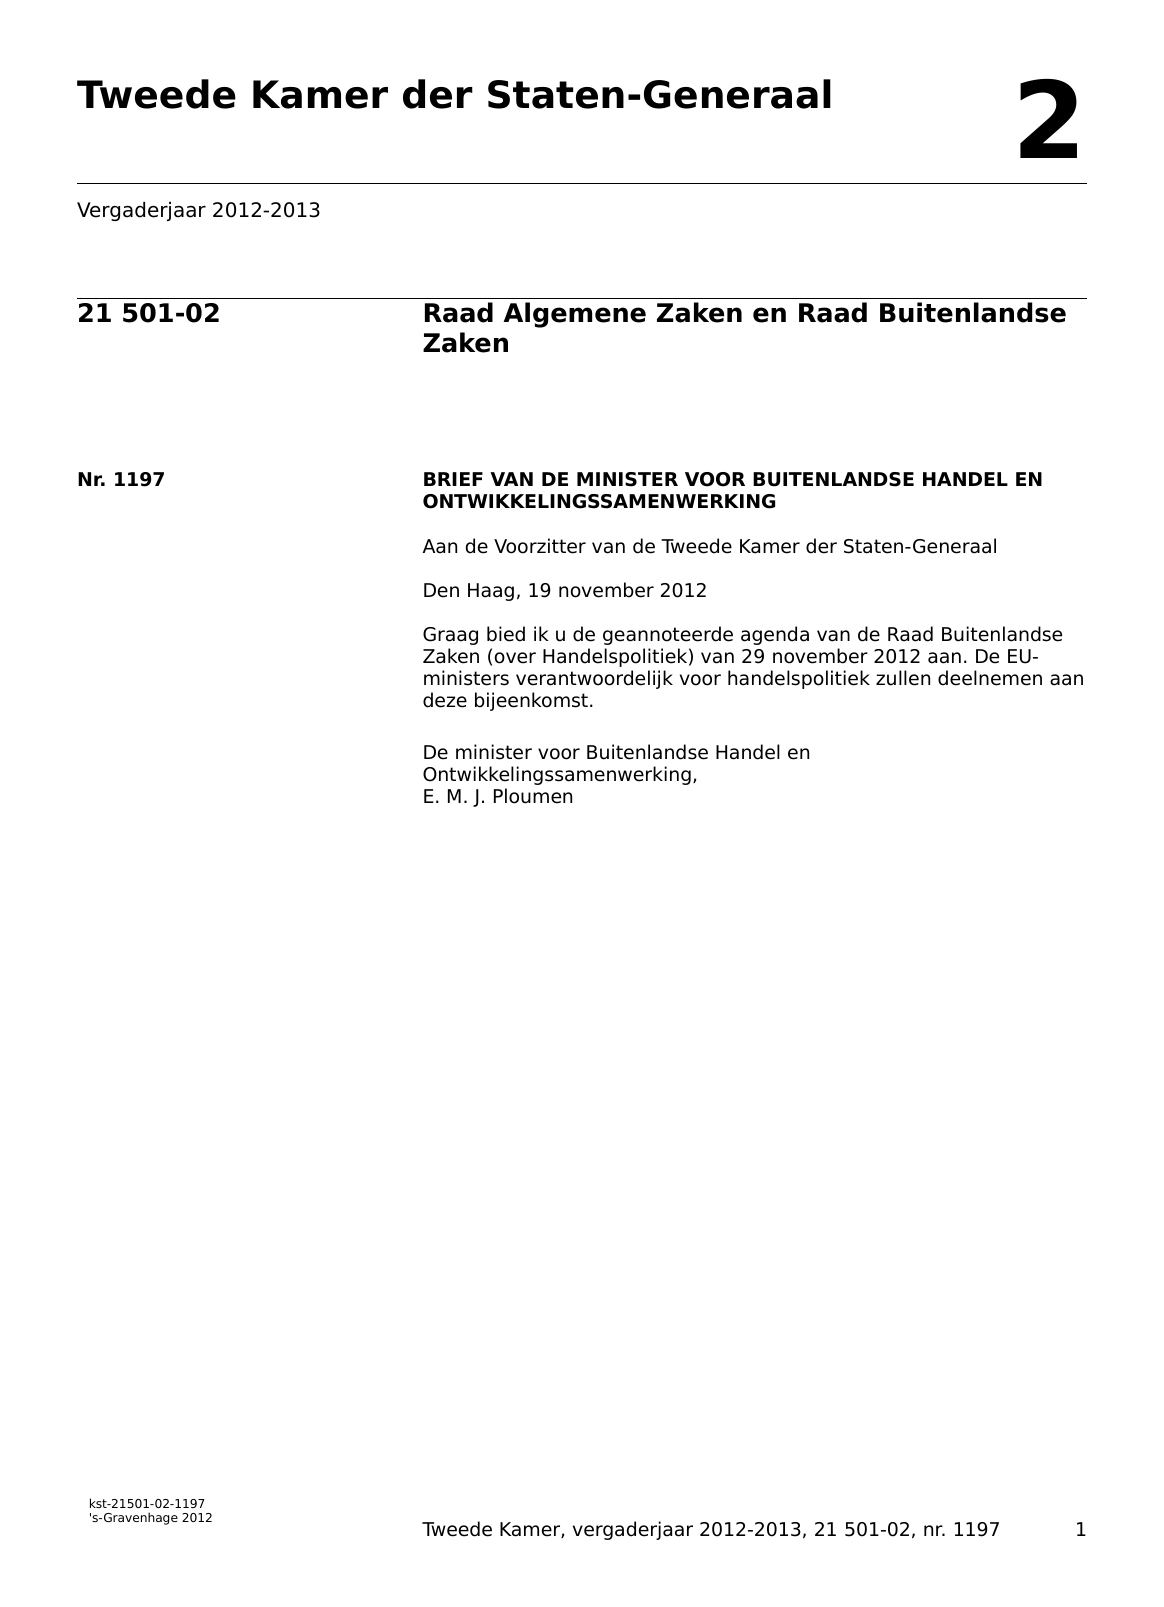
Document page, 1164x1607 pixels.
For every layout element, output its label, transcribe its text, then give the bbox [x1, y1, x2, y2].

subtitle Nr. 1197 BRIEF VAN DE MINISTER VOOR BUITENLANDSE HANDEL EN ONTWIKKELINGSSAMENWERKING [77, 469, 1087, 513]
table_cell Vergaderjaar 2012-2013 [77, 184, 1087, 298]
text De minister voor Buitenlandse Handel en Ontwikkelingssamenwerking, E. M. J. Ploumen [422, 742, 1087, 808]
text Den Haag, 19 november 2012 [422, 580, 1087, 602]
text Graag bied ik u de geannoteerde agenda van de Raad Buitenlandse Zaken (over Handelspolitiek) van 29 november 2012 aan. De EU-ministers verantwoordelijk voor handelspolitiek zullen deelnemen aan deze bijeenkomst. [422, 624, 1087, 712]
table_header 2 [886, 59, 1087, 183]
text kst-21501-02-1197 [88, 1497, 323, 1511]
text 's-Gravenhage 2012 [88, 1511, 323, 1525]
text Aan de Voorzitter van de Tweede Kamer der Staten-Generaal [422, 536, 1087, 557]
table_header Tweede Kamer der Staten-Generaal [77, 59, 886, 183]
subtitle 21 501-02 Raad Algemene Zaken en Raad Buitenlandse Zaken [77, 299, 1087, 358]
